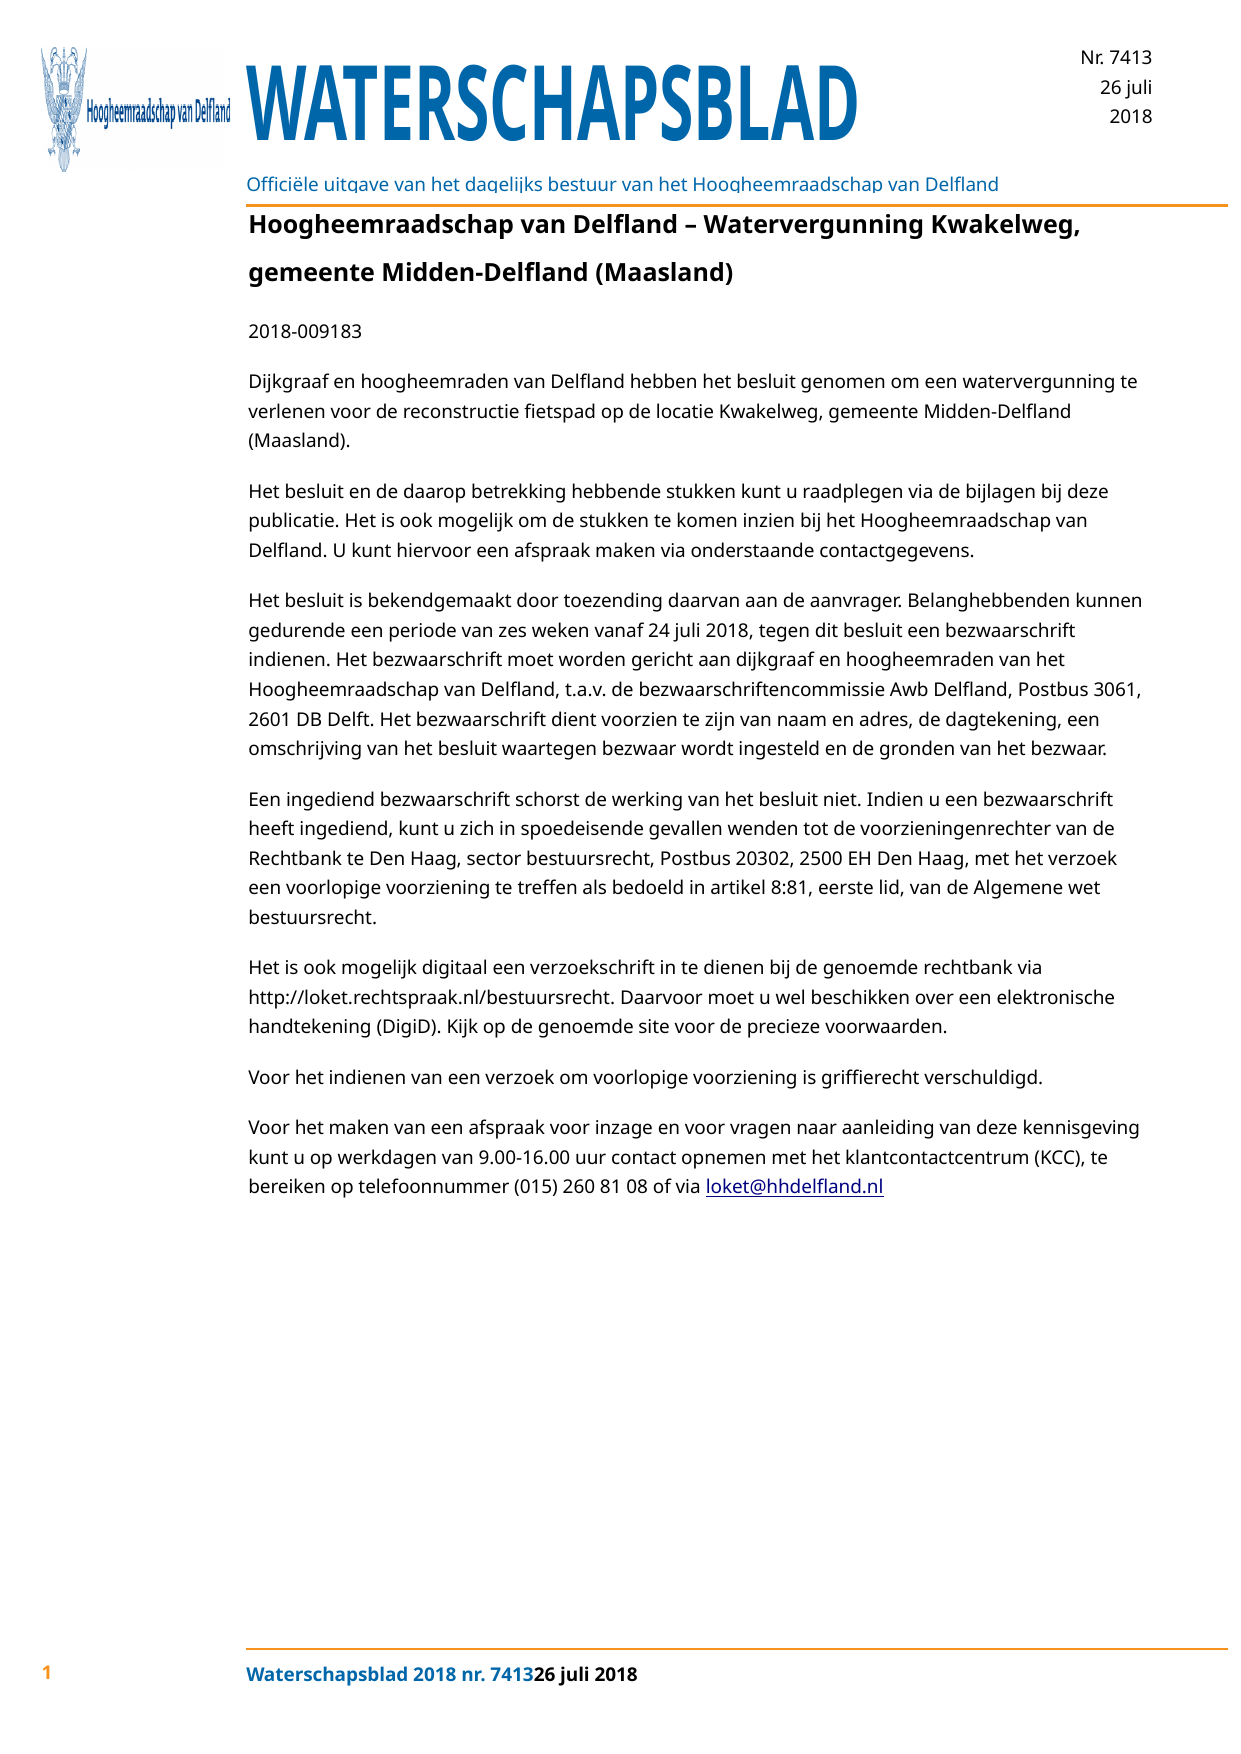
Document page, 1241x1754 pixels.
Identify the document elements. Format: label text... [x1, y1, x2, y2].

text Het is ook mogelijk digitaal een verzoekschrift in te dienen bij de genoemde rechtbank via http://loket.rechtspraak.nl/bestuursrecht. Daarvoor moet u wel beschikken over een elektronische handtekening (DigiD). Kijk op de genoemde site voor de precieze voorwaarden. [248, 954, 1152, 1039]
text Hoogheemraadschap van Delfland – Watervergunning Kwakelweg, gemeente Midden-Delfland (Maasland) [248, 207, 1152, 288]
text Voor het maken van een afspraak voor inzage en voor vragen naar aanleiding van deze kennisgeving kunt u op werkdagen van 9.00-16.00 uur contact opnemen met het klantcontactcentrum (KCC), te bereiken op telefoonnummer (015) 260 81 08 of via loket@hhdelfland.nl [248, 1114, 1152, 1199]
text 2018-009183 [248, 318, 1152, 344]
text Dijkgraaf en hoogheemraden van Delfland hebben het besluit genomen om een watervergunning te verlenen voor de reconstructie fietspad op de locatie Kwakelweg, gemeente Midden-Delfland (Maasland). [248, 368, 1152, 453]
text Voor het indienen van een verzoek om voorlopige voorziening is griffierecht verschuldigd. [248, 1064, 1152, 1090]
text Het besluit en de daarop betrekking hebbende stukken kunt u raadplegen via de bijlagen bij deze publicatie. Het is ook mogelijk om de stukken te komen inzien bij het Hoogheemraadschap van Delfland. U kunt hiervoor een afspraak maken via onderstaande contactgegevens. [248, 478, 1152, 563]
text Een ingediend bezwaarschrift schorst de werking van het besluit niet. Indien u een bezwaarschrift heeft ingediend, kunt u zich in spoedeisende gevallen wenden tot de voorzieningenrechter van de Rechtbank te Den Haag, sector bestuursrecht, Postbus 20302, 2500 EH Den Haag, met het verzoek een voorlopige voorziening te treffen als bedoeld in artikel 8:81, eerste lid, van de Algemene wet bestuursrecht. [248, 786, 1152, 930]
text Het besluit is bekendgemaakt door toezending daarvan aan de aanvrager. Belanghebbenden kunnen gedurende een periode van zes weken vanaf 24 juli 2018, tegen dit besluit een bezwaarschrift indienen. Het bezwaarschrift moet worden gericht aan dijkgraaf en hoogheemraden van het Hoogheemraadschap van Delfland, t.a.v. de bezwaarschriftencommissie Awb Delfland, Postbus 3061, 2601 DB Delft. Het bezwaarschrift dient voorzien te zijn van naam en adres, de dagtekening, een omschrijving van het besluit waartegen bezwaar wordt ingesteld en de gronden van het bezwaar. [248, 587, 1152, 761]
picture [41, 47, 231, 172]
